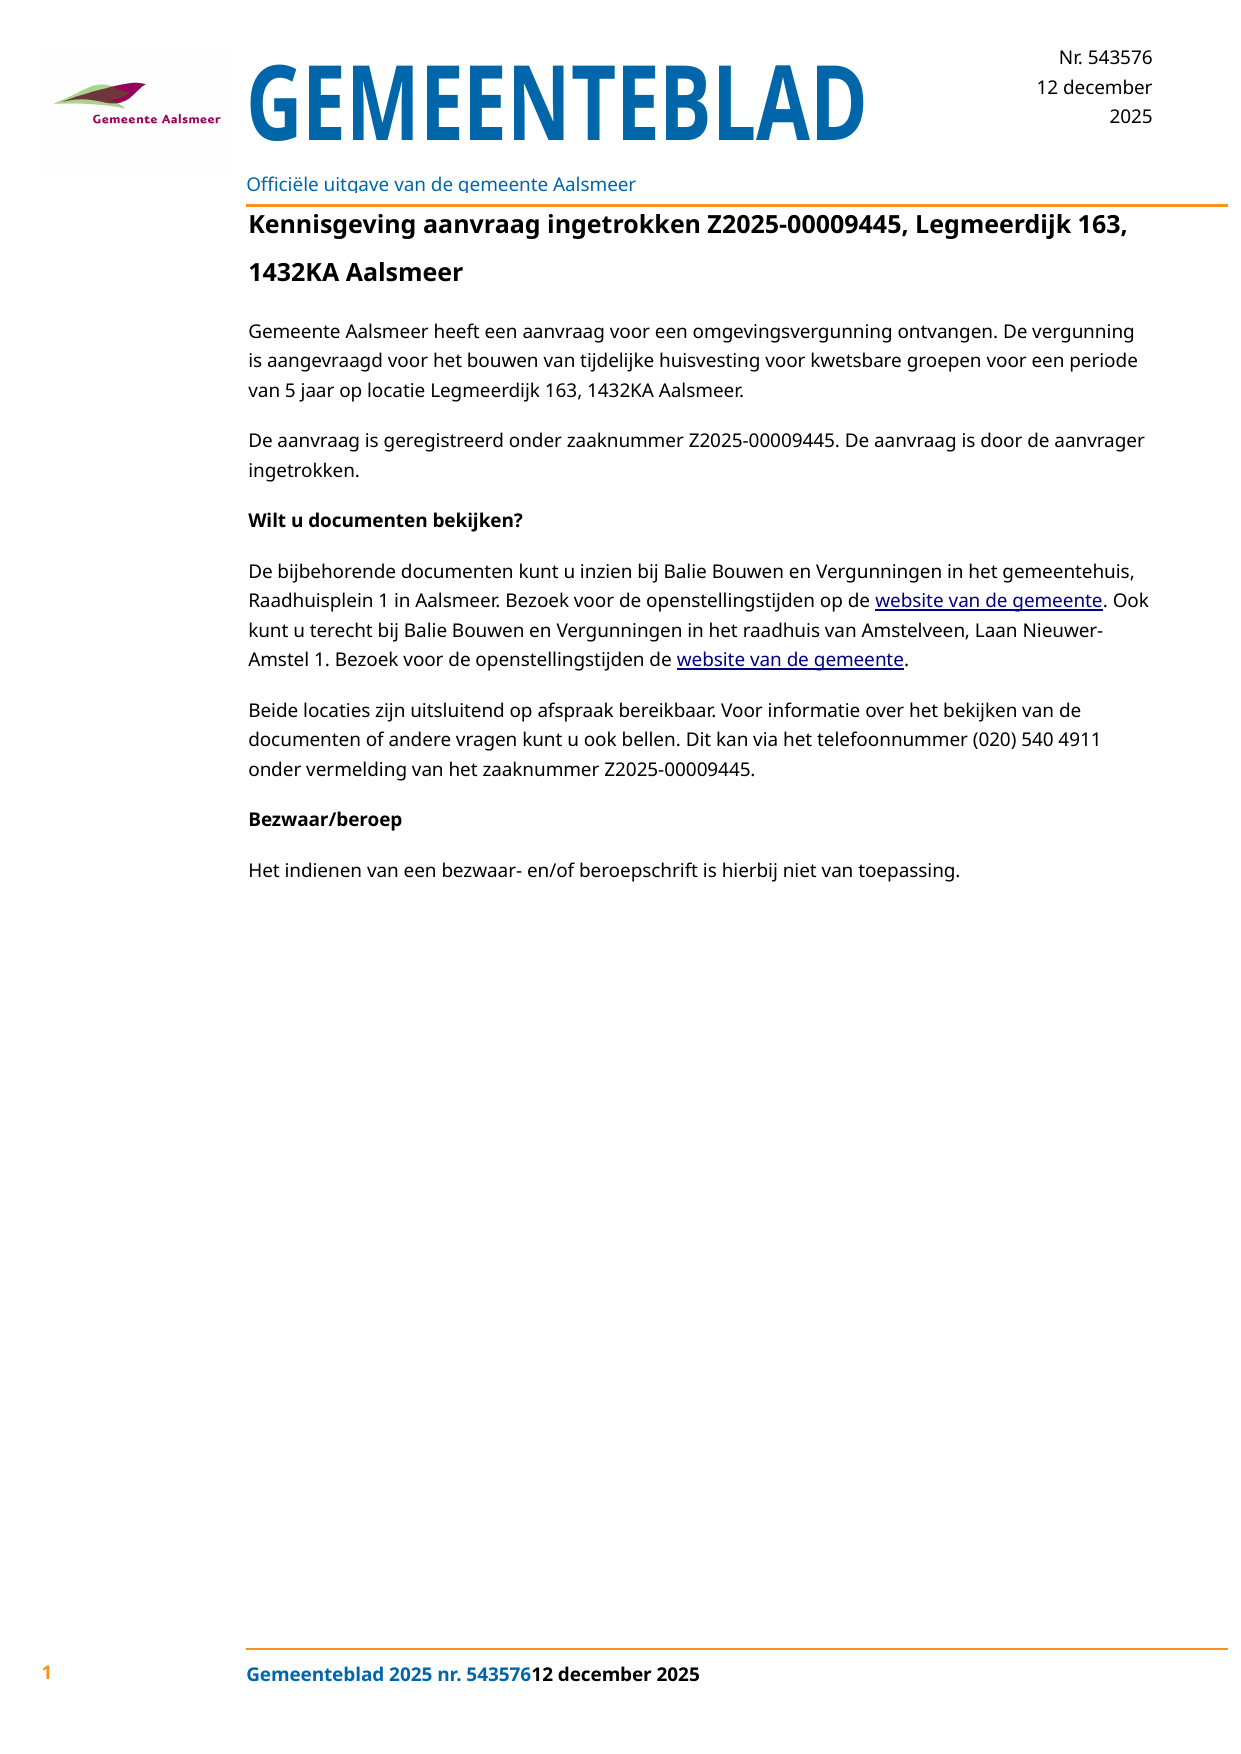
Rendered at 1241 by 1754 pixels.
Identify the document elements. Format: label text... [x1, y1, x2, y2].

text De bijbehorende documenten kunt u inzien bij Balie Bouwen en Vergunningen in het gemeentehuis, Raadhuisplein 1 in Aalsmeer. Bezoek voor de openstellingstijden op de website van de gemeente. Ook kunt u terecht bij Balie Bouwen en Vergunningen in het raadhuis van Amstelveen, Laan Nieuwer-Amstel 1. Bezoek voor de openstellingstijden de website van de gemeente. [248, 558, 1152, 672]
text Bezwaar/beroep [248, 807, 1152, 832]
text De aanvraag is geregistreerd onder zaaknummer Z2025-00009445. De aanvraag is door de aanvrager ingetrokken. [248, 427, 1152, 483]
text Het indienen van een bezwaar- en/of beroepschrift is hierbij niet van toepassing. [248, 857, 1152, 883]
picture [41, 47, 231, 172]
text Beide locaties zijn uitsluitend op afspraak bereikbaar. Voor informatie over het bekijken van de documenten of andere vragen kunt u ook bellen. Dit kan via het telefoonnummer (020) 540 4911 onder vermelding van het zaaknummer Z2025-00009445. [248, 697, 1152, 782]
text Kennisgeving aanvraag ingetrokken Z2025-00009445, Legmeerdijk 163, 1432KA Aalsmeer [248, 207, 1152, 288]
text Gemeente Aalsmeer heeft een aanvraag voor een omgevingsvergunning ontvangen. De vergunning is aangevraagd voor het bouwen van tijdelijke huisvesting voor kwetsbare groepen voor een periode van 5 jaar op locatie Legmeerdijk 163, 1432KA Aalsmeer. [248, 318, 1152, 403]
text Wilt u documenten bekijken? [248, 507, 1152, 533]
